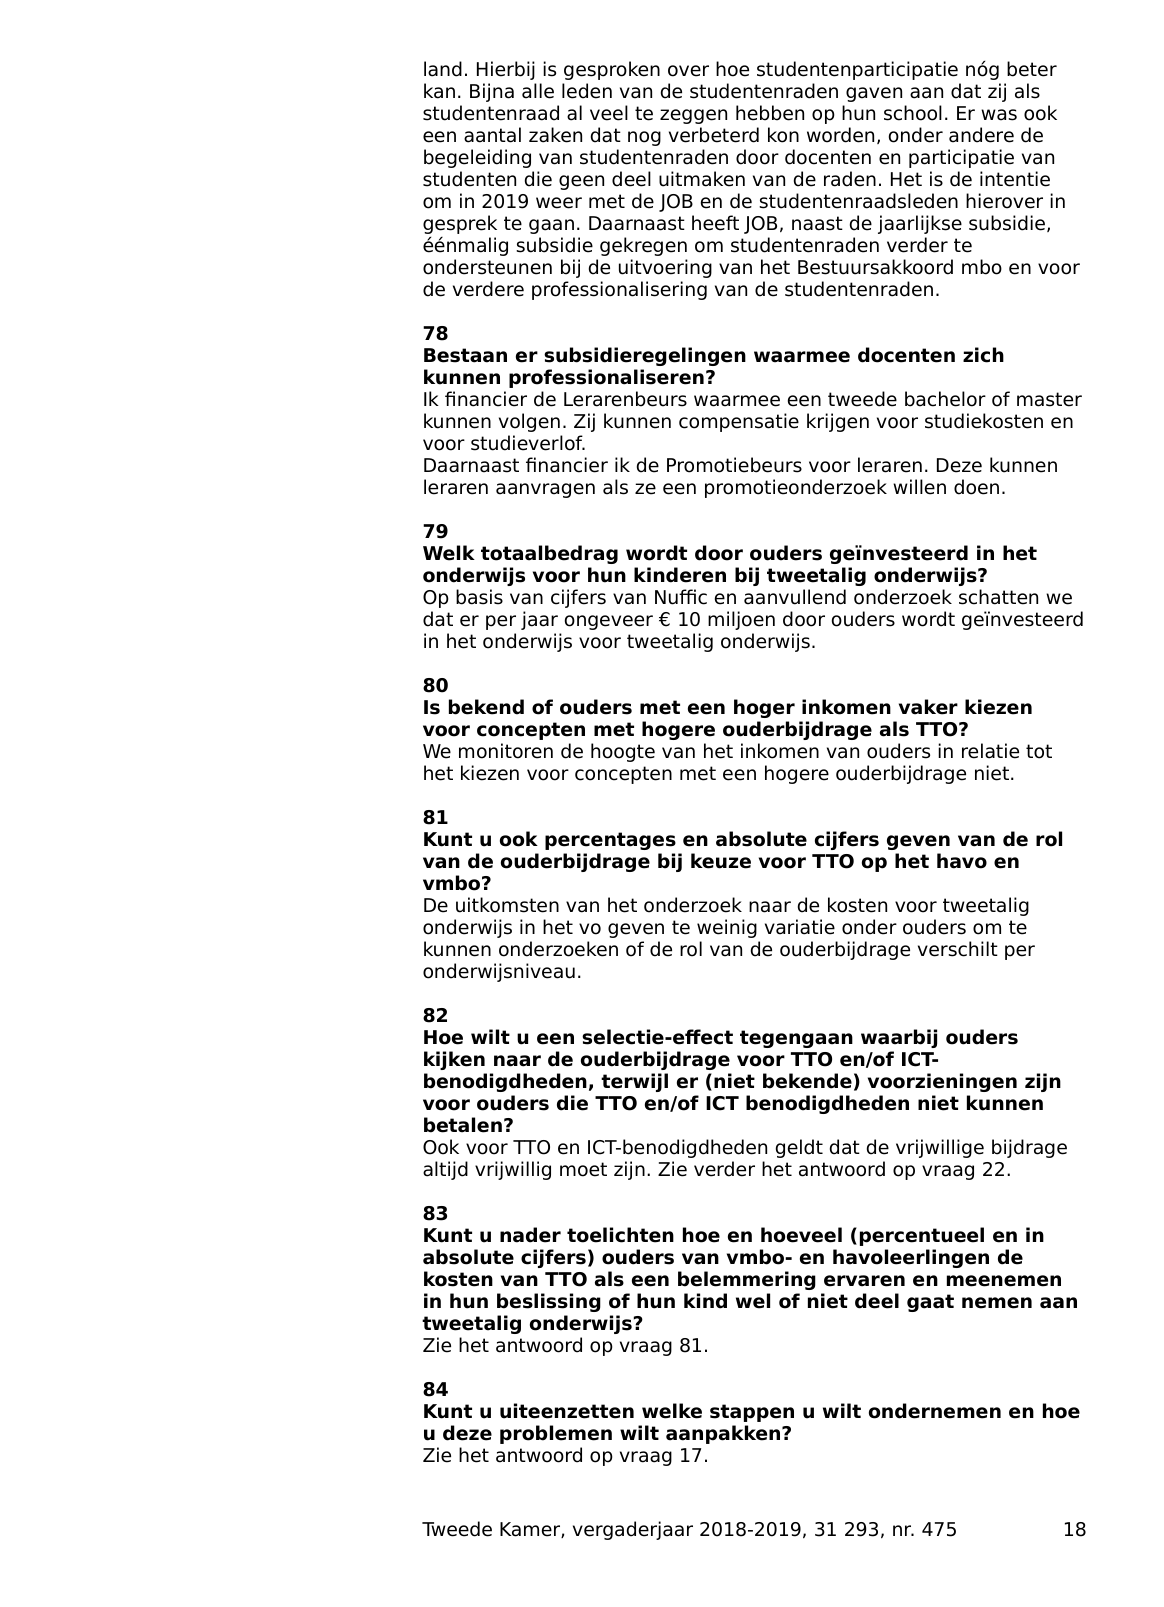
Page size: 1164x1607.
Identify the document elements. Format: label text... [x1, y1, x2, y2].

text Daarnaast financier ik de Promotiebeurs voor leraren. Deze kunnen leraren aanvragen als ze een promotieonderzoek willen doen. [422, 455, 1087, 499]
text Zie het antwoord op vraag 81. [422, 1335, 1087, 1357]
text 82 [422, 1005, 1087, 1027]
text 78 [422, 323, 1087, 345]
text Ook voor TTO en ICT-benodigdheden geldt dat de vrijwillige bijdrage altijd vrijwillig moet zijn. Zie verder het antwoord op vraag 22. [422, 1137, 1087, 1181]
text Ik financier de Lerarenbeurs waarmee een tweede bachelor of master kunnen volgen. Zij kunnen compensatie krijgen voor studiekosten en voor studieverlof. [422, 389, 1087, 455]
text 79 [422, 521, 1087, 543]
text 81 [422, 807, 1087, 829]
text Hoe wilt u een selectie-effect tegengaan waarbij ouders kijken naar de ouderbijdrage voor TTO en/of ICT-benodigdheden, terwijl er (niet bekende) voorzieningen zijn voor ouders die TTO en/of ICT benodigdheden niet kunnen betalen? [422, 1027, 1087, 1137]
text Bestaan er subsidieregelingen waarmee docenten zich kunnen professionaliseren? [422, 345, 1087, 389]
text Zie het antwoord op vraag 17. [422, 1445, 1087, 1467]
text We monitoren de hoogte van het inkomen van ouders in relatie tot het kiezen voor concepten met een hogere ouderbijdrage niet. [422, 741, 1087, 785]
text Welk totaalbedrag wordt door ouders geïnvesteerd in het onderwijs voor hun kinderen bij tweetalig onderwijs? [422, 543, 1087, 587]
text 83 [422, 1203, 1087, 1225]
text Kunt u ook percentages en absolute cijfers geven van de rol van de ouderbijdrage bij keuze voor TTO op het havo en vmbo? [422, 829, 1087, 895]
text Kunt u nader toelichten hoe en hoeveel (percentueel en in absolute cijfers) ouders van vmbo- en havoleerlingen de kosten van TTO als een belemmering ervaren en meenemen in hun beslissing of hun kind wel of niet deel gaat nemen aan tweetalig onderwijs? [422, 1225, 1087, 1335]
text land. Hierbij is gesproken over hoe studentenparticipatie nóg beter kan. Bijna alle leden van de studentenraden gaven aan dat zij als studentenraad al veel te zeggen hebben op hun school. Er was ook een aantal zaken dat nog verbeterd kon worden, onder andere de begeleiding van studentenraden door docenten en participatie van studenten die geen deel uitmaken van de raden. Het is de intentie om in 2019 weer met de JOB en de studentenraadsleden hierover in gesprek te gaan. Daarnaast heeft JOB, naast de jaarlijkse subsidie, éénmalig subsidie gekregen om studentenraden verder te ondersteunen bij de uitvoering van het Bestuursakkoord mbo en voor de verdere professionalisering van de studentenraden. [422, 59, 1087, 301]
text Is bekend of ouders met een hoger inkomen vaker kiezen voor concepten met hogere ouderbijdrage als TTO? [422, 697, 1087, 741]
text Op basis van cijfers van Nuffic en aanvullend onderzoek schatten we dat er per jaar ongeveer € 10 miljoen door ouders wordt geïnvesteerd in het onderwijs voor tweetalig onderwijs. [422, 587, 1087, 653]
text De uitkomsten van het onderzoek naar de kosten voor tweetalig onderwijs in het vo geven te weinig variatie onder ouders om te kunnen onderzoeken of de rol van de ouderbijdrage verschilt per onderwijsniveau. [422, 895, 1087, 983]
text 84 [422, 1379, 1087, 1401]
text 80 [422, 675, 1087, 697]
text Kunt u uiteenzetten welke stappen u wilt ondernemen en hoe u deze problemen wilt aanpakken? [422, 1401, 1087, 1445]
